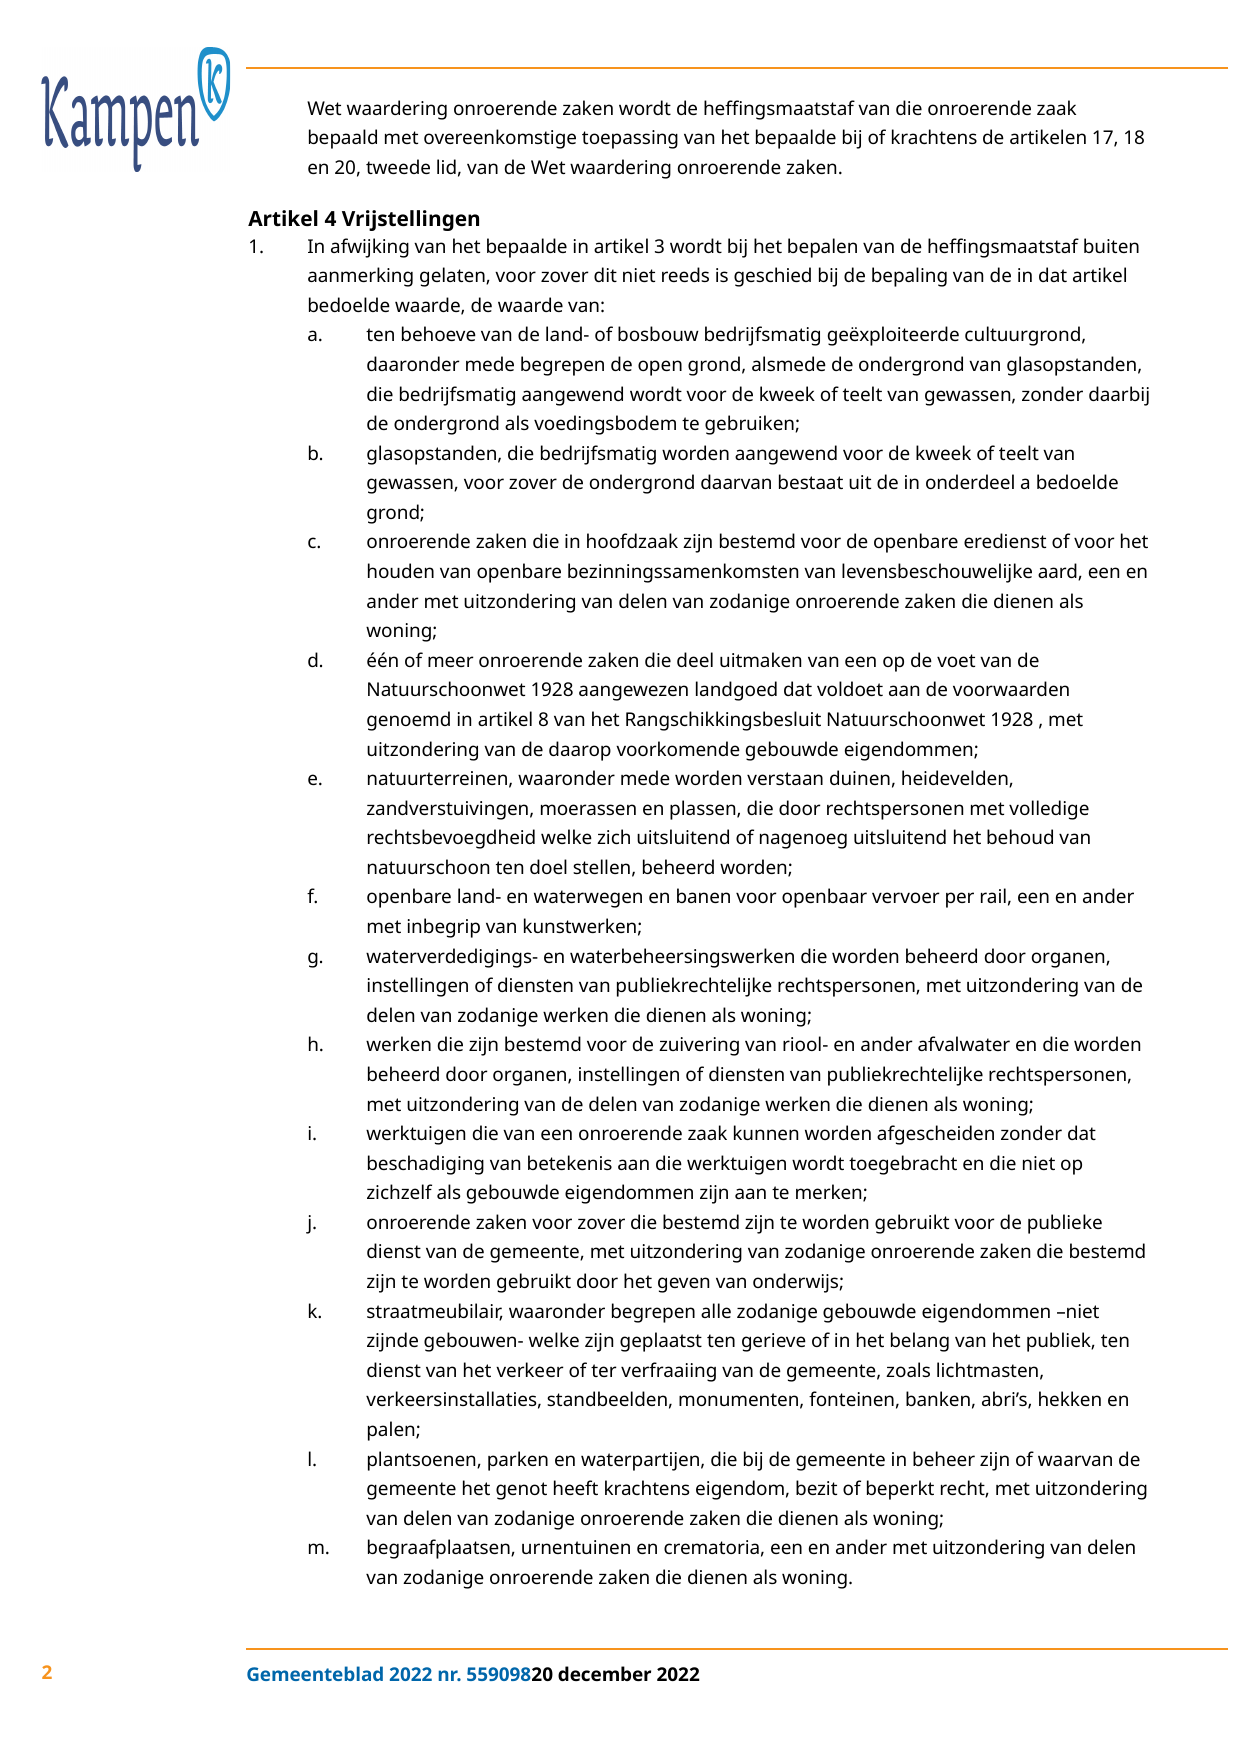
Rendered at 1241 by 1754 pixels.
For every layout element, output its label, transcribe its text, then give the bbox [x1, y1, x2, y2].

list waterverdedigings- en waterbeheersingswerken die worden beheerd door organen, instellingen of diensten van publiekrechtelijke rechtspersonen, met uitzondering van de delen van zodanige werken die dienen als woning; [307, 943, 1152, 1028]
list straatmeubilair, waaronder begrepen alle zodanige gebouwde eigendommen –niet zijnde gebouwen- welke zijn geplaatst ten gerieve of in het belang van het publiek, ten dienst van het verkeer of ter verfraaiing van de gemeente, zoals lichtmasten, verkeersinstallaties, standbeelden, monumenten, fonteinen, banken, abri’s, hekken en palen; [307, 1298, 1152, 1442]
text Artikel 4 Vrijstellingen [248, 204, 1152, 233]
list In afwijking van het bepaalde in artikel 3 wordt bij het bepalen van de heffingsmaatstaf buiten aanmerking gelaten, voor zover dit niet reeds is geschied bij de bepaling van de in dat artikel bedoelde waarde, de waarde van: [248, 233, 1152, 318]
list glasopstanden, die bedrijfsmatig worden aangewend voor de kweek of teelt van gewassen, voor zover de ondergrond daarvan bestaat uit de in onderdeel a bedoelde grond; [307, 440, 1152, 525]
list openbare land- en waterwegen en banen voor openbaar vervoer per rail, een en ander met inbegrip van kunstwerken; [307, 884, 1152, 939]
list begraafplaatsen, urnentuinen en crematoria, een en ander met uitzondering van delen van zodanige onroerende zaken die dienen als woning. [307, 1534, 1152, 1590]
list onroerende zaken die in hoofdzaak zijn bestemd voor de openbare eredienst of voor het houden van openbare bezinningssamenkomsten van levensbeschouwelijke aard, een en ander met uitzondering van delen van zodanige onroerende zaken die dienen als woning; [307, 529, 1152, 643]
list natuurterreinen, waaronder mede worden verstaan duinen, heidevelden, zandverstuivingen, moerassen en plassen, die door rechtspersonen met volledige rechtsbevoegdheid welke zich uitsluitend of nagenoeg uitsluitend het behoud van natuurschoon ten doel stellen, beheerd worden; [307, 765, 1152, 880]
picture [41, 47, 231, 172]
list plantsoenen, parken en waterpartijen, die bij de gemeente in beheer zijn of waarvan de gemeente het genot heeft krachtens eigendom, bezit of beperkt recht, met uitzondering van delen van zodanige onroerende zaken die dienen als woning; [307, 1446, 1152, 1531]
list ten behoeve van de land- of bosbouw bedrijfsmatig geëxploiteerde cultuurgrond, daaronder mede begrepen de open grond, alsmede de ondergrond van glasopstanden, die bedrijfsmatig aangewend wordt voor de kweek of teelt van gewassen, zonder daarbij de ondergrond als voedingsbodem te gebruiken; [307, 322, 1152, 436]
list onroerende zaken voor zover die bestemd zijn te worden gebruikt voor de publieke dienst van de gemeente, met uitzondering van zodanige onroerende zaken die bestemd zijn te worden gebruikt door het geven van onderwijs; [307, 1209, 1152, 1294]
list Wet waardering onroerende zaken wordt de heffingsmaatstaf van die onroerende zaak bepaald met overeenkomstige toepassing van het bepaalde bij of krachtens de artikelen 17, 18 en 20, tweede lid, van de Wet waardering onroerende zaken. [248, 95, 1152, 180]
list werktuigen die van een onroerende zaak kunnen worden afgescheiden zonder dat beschadiging van betekenis aan die werktuigen wordt toegebracht en die niet op zichzelf als gebouwde eigendommen zijn aan te merken; [307, 1120, 1152, 1205]
list één of meer onroerende zaken die deel uitmaken van een op de voet van de Natuurschoonwet 1928 aangewezen landgoed dat voldoet aan de voorwaarden genoemd in artikel 8 van het Rangschikkingsbesluit Natuurschoonwet 1928 , met uitzondering van de daarop voorkomende gebouwde eigendommen; [307, 647, 1152, 761]
list werken die zijn bestemd voor de zuivering van riool- en ander afvalwater en die worden beheerd door organen, instellingen of diensten van publiekrechtelijke rechtspersonen, met uitzondering van de delen van zodanige werken die dienen als woning; [307, 1032, 1152, 1116]
